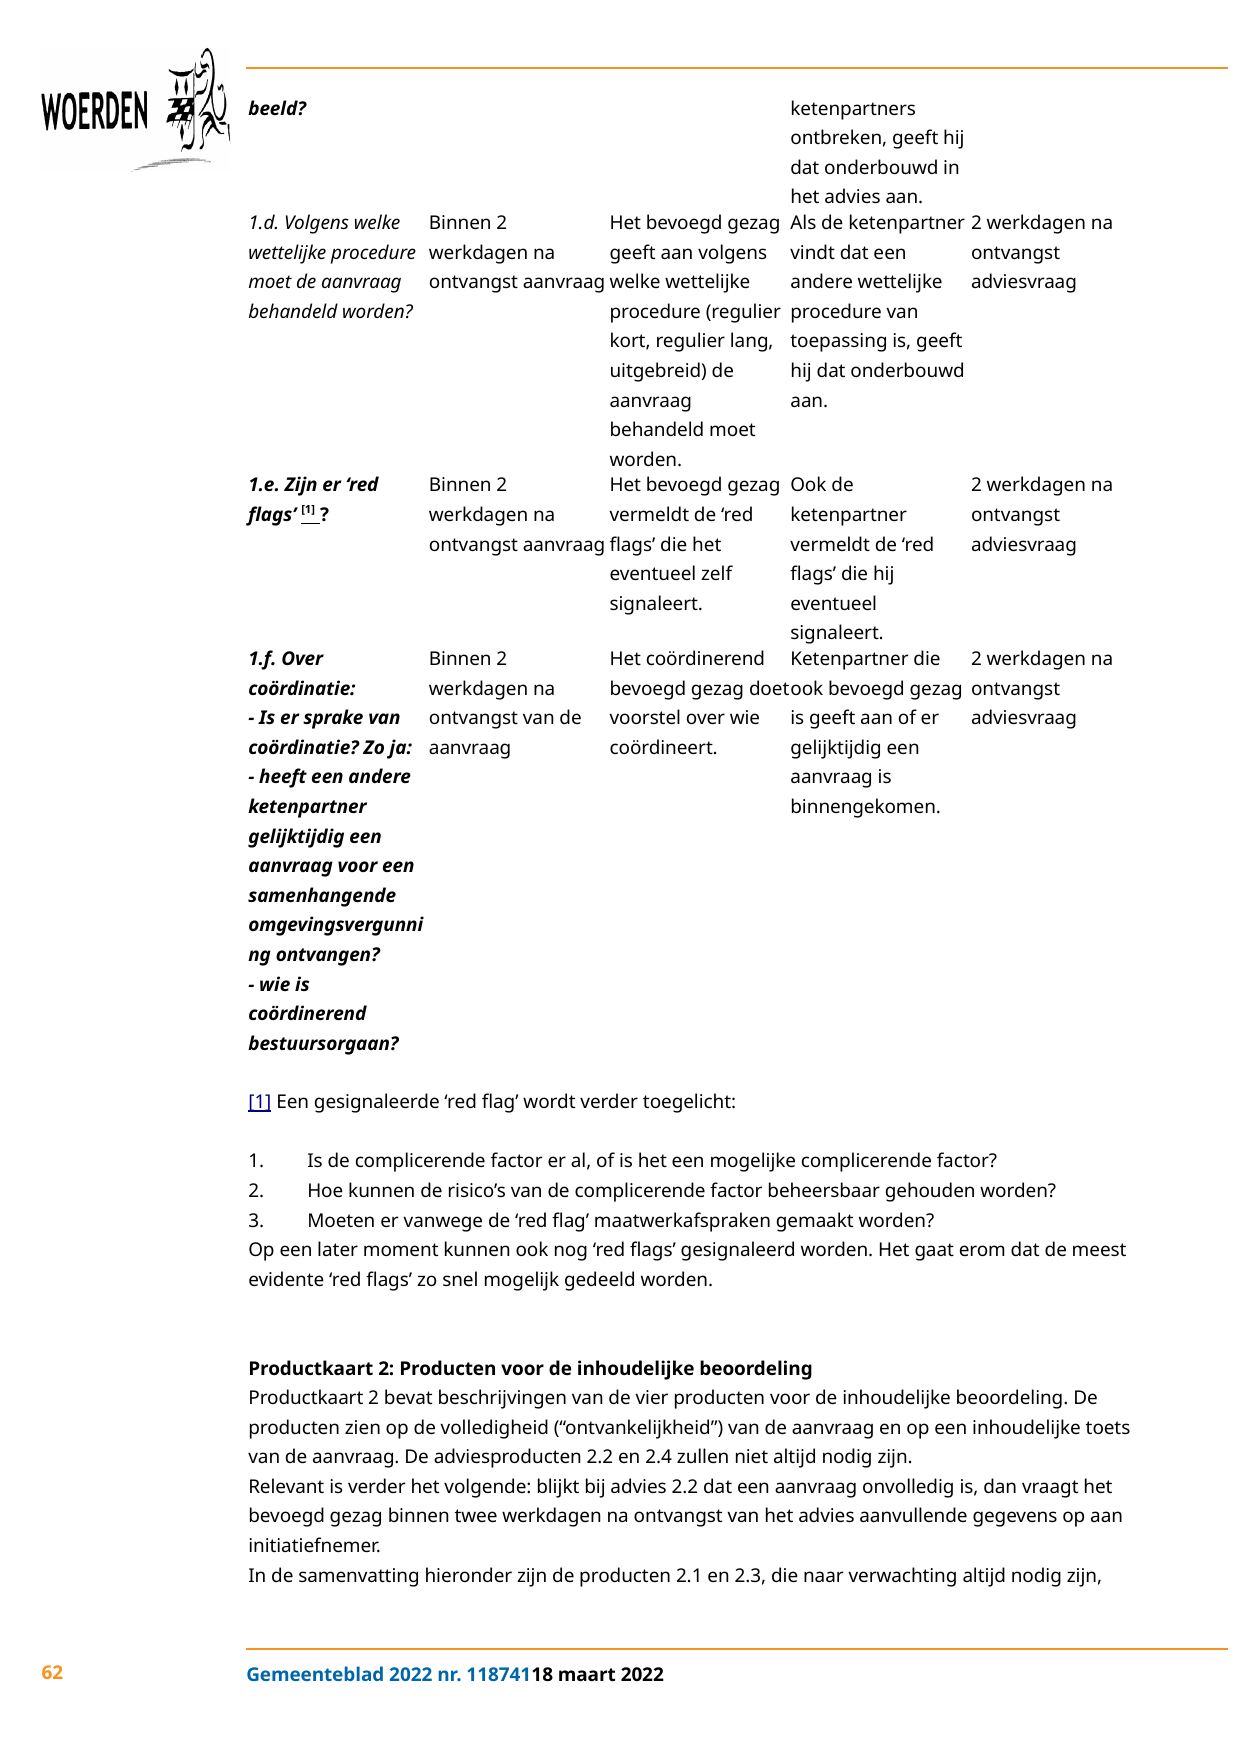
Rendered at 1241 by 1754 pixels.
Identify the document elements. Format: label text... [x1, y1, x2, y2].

table_cell 2 werkdagen na ontvangst adviesvraag [971, 645, 1152, 1056]
table_cell 1.f. Over coördinatie: - Is er sprake van coördinatie? Zo ja: - heeft een andere ketenpartner gelijktijdig een aanvraag voor een samenhangende omgevingsvergunning ontvangen? - wie is coördinerend bestuursorgaan? [248, 645, 429, 1056]
table_cell 2 werkdagen na ontvangst adviesvraag [971, 209, 1152, 472]
table_cell 2 werkdagen na ontvangst adviesvraag [971, 472, 1152, 645]
table_cell Binnen 2 werkdagen na ontvangst aanvraag [429, 209, 609, 472]
table_cell [971, 95, 1152, 209]
text Productkaart 2: Producten voor de inhoudelijke beoordeling [248, 1355, 1152, 1380]
table_cell ketenpartners ontbreken, geeft hij dat onderbouwd in het advies aan. [790, 95, 971, 209]
table_cell 1.d. Volgens welke wettelijke procedure moet de aanvraag behandeld worden? [248, 209, 429, 472]
picture [41, 47, 231, 172]
table_cell - [609, 95, 790, 209]
text [1] Een gesignaleerde ‘red flag’ wordt verder toegelicht: [248, 1088, 1152, 1114]
list Hoe kunnen de risico’s van de complicerende factor beheersbaar gehouden worden? [248, 1177, 1152, 1203]
table_cell Binnen 2 werkdagen na ontvangst van de aanvraag [429, 645, 609, 1056]
text In de samenvatting hieronder zijn de producten 2.1 en 2.3, die naar verwachting altijd nodig zijn, [248, 1562, 1152, 1587]
table_cell Het coördinerend bevoegd gezag doet voorstel over wie coördineert. [609, 645, 790, 1056]
table_cell beeld? [248, 95, 429, 209]
text Productkaart 2 bevat beschrijvingen van de vier producten voor de inhoudelijke beoordeling. De producten zien op de volledigheid (“ontvankelijkheid”) van de aanvraag en op een inhoudelijke toets van de aanvraag. De adviesproducten 2.2 en 2.4 zullen niet altijd nodig zijn. [248, 1384, 1152, 1469]
table_cell 1.e. Zijn er ‘red flags’ [1] ? [248, 472, 429, 645]
table_cell Als de ketenpartner vindt dat een andere wettelijke procedure van toepassing is, geeft hij dat onderbouwd aan. [790, 209, 971, 472]
text Op een later moment kunnen ook nog ‘red flags’ gesignaleerd worden. Het gaat erom dat de meest evidente ‘red flags’ zo snel mogelijk gedeeld worden. [248, 1236, 1152, 1292]
table_cell Binnen 2 werkdagen na ontvangst aanvraag [429, 472, 609, 645]
text Relevant is verder het volgende: blijkt bij advies 2.2 dat een aanvraag onvolledig is, dan vraagt het bevoegd gezag binnen twee werkdagen na ontvangst van het advies aanvullende gegevens op aan initiatiefnemer. [248, 1473, 1152, 1558]
table_cell Ook de ketenpartner vermeldt de ‘red flags’ die hij eventueel signaleert. [790, 472, 971, 645]
list Moeten er vanwege de ‘red flag’ maatwerkafspraken gemaakt worden? [248, 1207, 1152, 1232]
table_cell Ketenpartner die ook bevoegd gezag is geeft aan of er gelijktijdig een aanvraag is binnengekomen. [790, 645, 971, 1056]
table_cell Het bevoegd gezag vermeldt de ‘red flags’ die het eventueel zelf signaleert. [609, 472, 790, 645]
list Is de complicerende factor er al, of is het een mogelijke complicerende factor? [248, 1148, 1152, 1173]
table_cell Het bevoegd gezag geeft aan volgens welke wettelijke procedure (regulier kort, regulier lang, uitgebreid) de aanvraag behandeld moet worden. [609, 209, 790, 472]
table_cell [429, 95, 609, 209]
